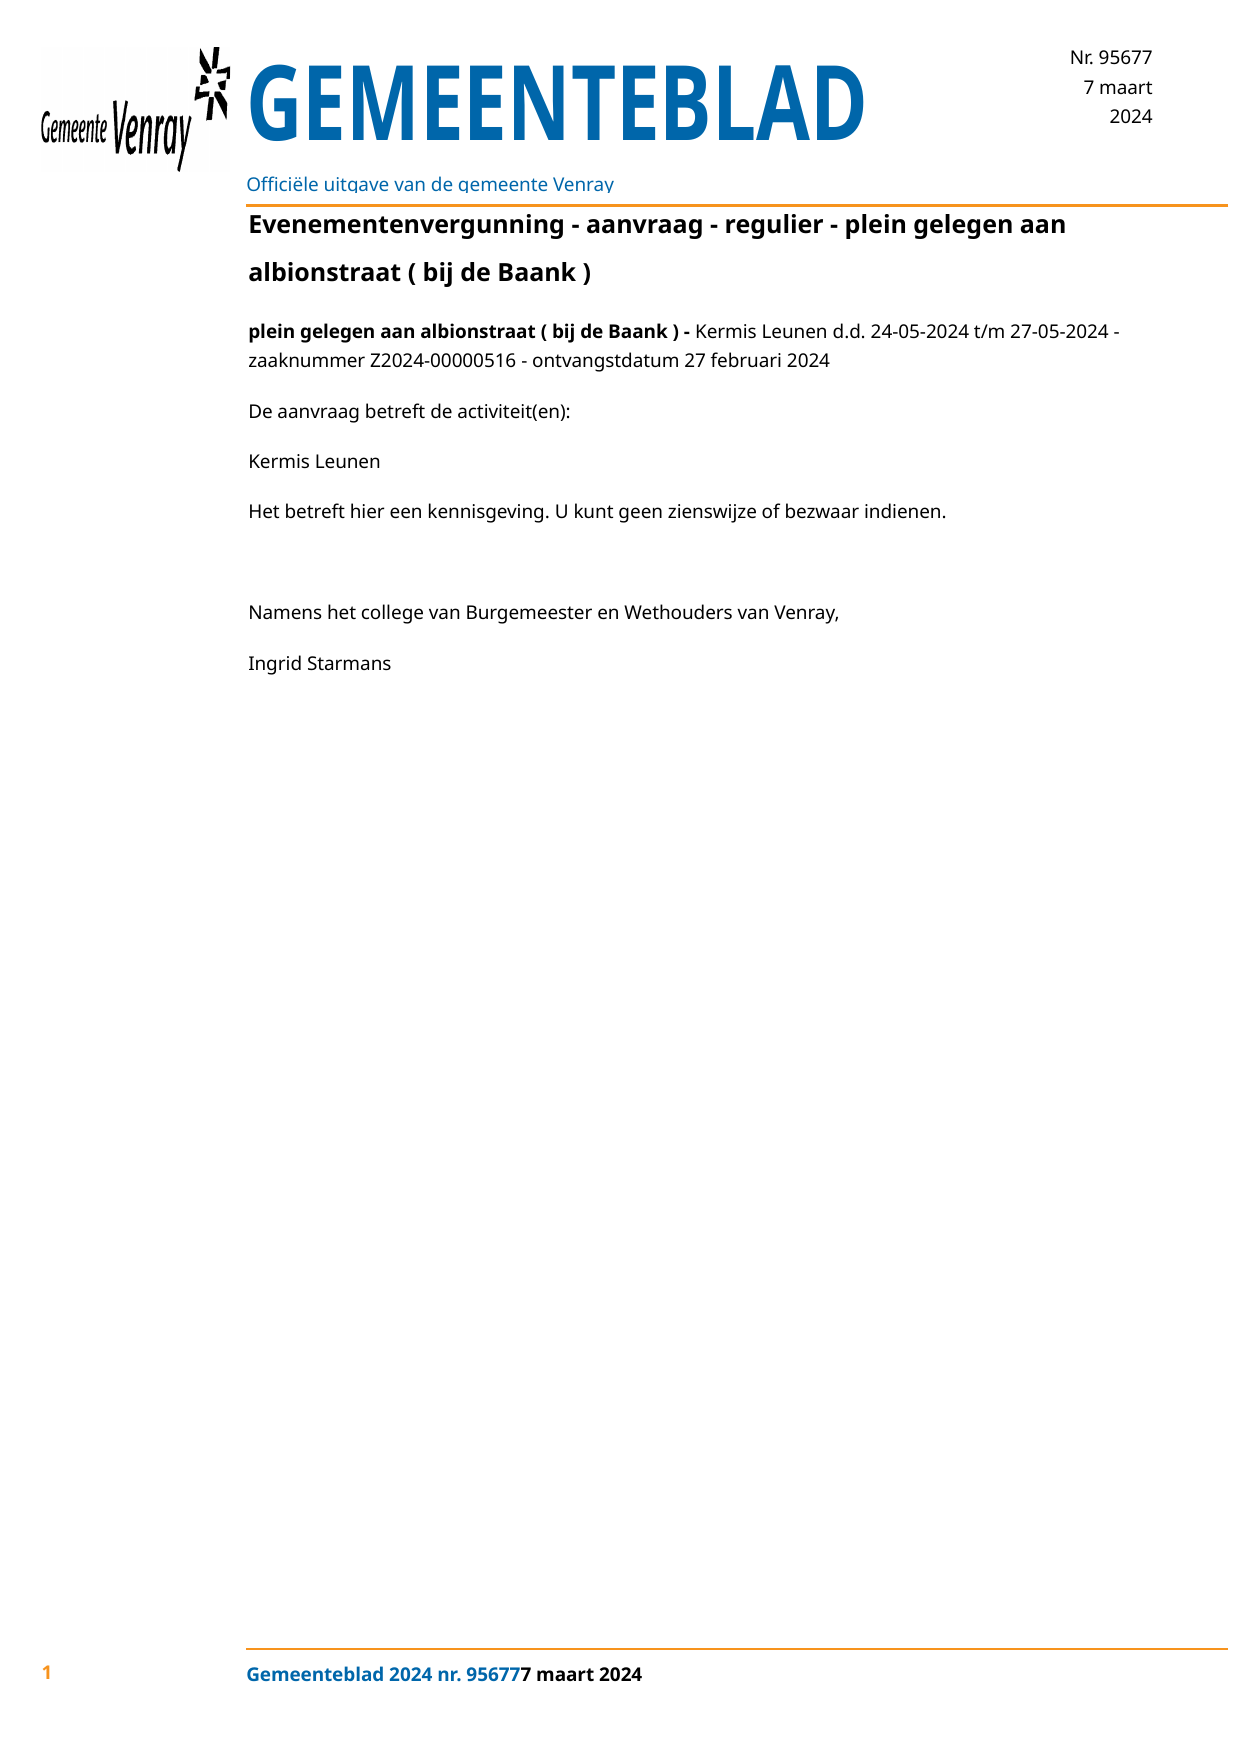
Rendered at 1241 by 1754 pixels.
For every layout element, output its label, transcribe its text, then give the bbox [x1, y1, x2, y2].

text Evenementenvergunning - aanvraag - regulier - plein gelegen aan albionstraat ( bij de Baank ) [248, 207, 1152, 288]
text Namens het college van Burgemeester en Wethouders van Venray, [248, 599, 1152, 625]
text plein gelegen aan albionstraat ( bij de Baank ) - Kermis Leunen d.d. 24-05-2024 t/m 27-05-2024 - zaaknummer Z2024-00000516 - ontvangstdatum 27 februari 2024 [248, 318, 1152, 373]
picture [41, 47, 231, 172]
text Het betreft hier een kennisgeving. U kunt geen zienswijze of bezwaar indienen. [248, 499, 1152, 524]
text Kermis Leunen [248, 448, 1152, 474]
text Ingrid Starmans [248, 650, 1152, 676]
text De aanvraag betreft de activiteit(en): [248, 398, 1152, 424]
